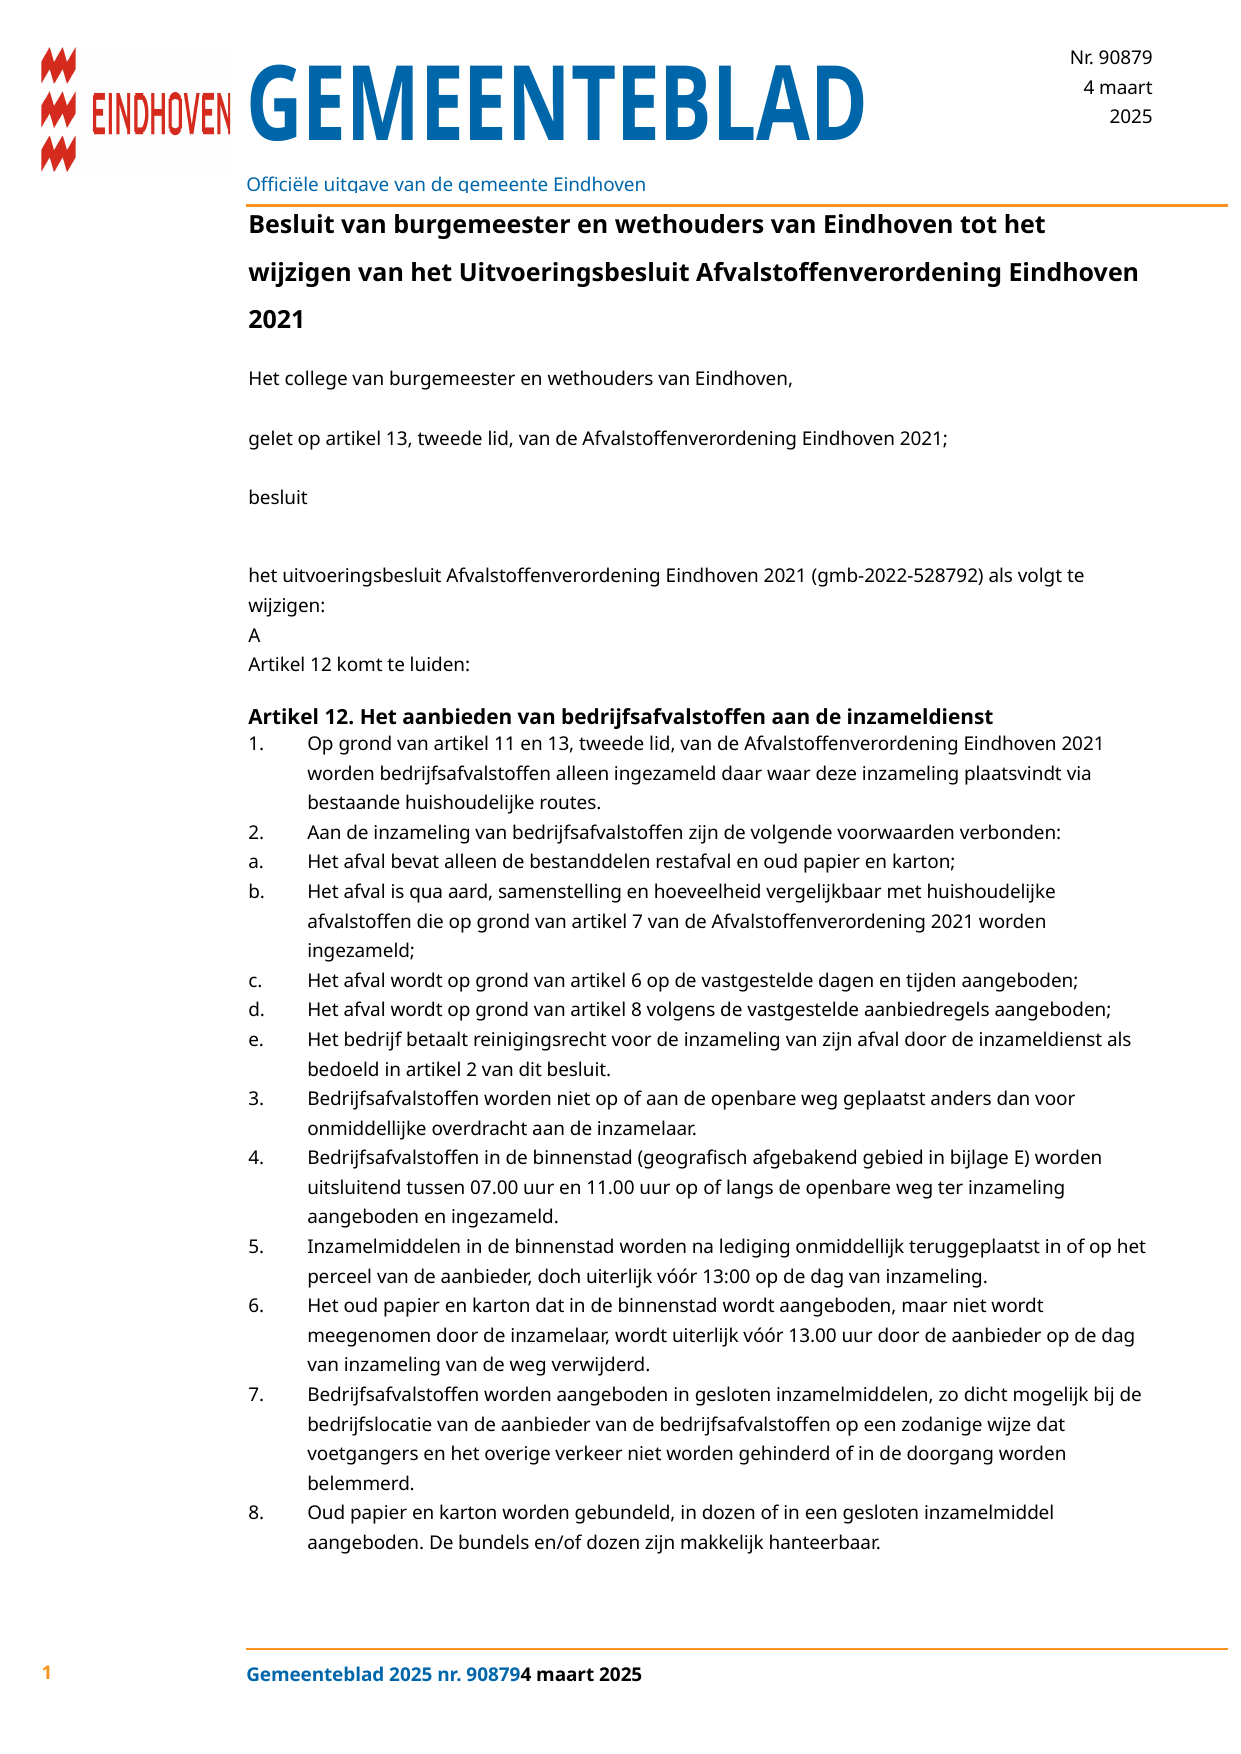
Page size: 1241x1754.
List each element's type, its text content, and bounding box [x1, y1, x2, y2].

list Het bedrijf betaalt reinigingsrecht voor de inzameling van zijn afval door de inzameldienst als bedoeld in artikel 2 van dit besluit. [248, 1026, 1152, 1081]
picture [41, 47, 231, 172]
list Het afval bevat alleen de bestanddelen restafval en oud papier en karton; [248, 849, 1152, 874]
list Aan de inzameling van bedrijfsafvalstoffen zijn de volgende voorwaarden verbonden: [248, 819, 1152, 845]
list Oud papier en karton worden gebundeld, in dozen of in een gesloten inzamelmiddel aangeboden. De bundels en/of dozen zijn makkelijk hanteerbaar. [248, 1499, 1152, 1555]
list Bedrijfsafvalstoffen in de binnenstad (geografisch afgebakend gebied in bijlage E) worden uitsluitend tussen 07.00 uur en 11.00 uur op of langs de openbare weg ter inzameling aangeboden en ingezameld. [248, 1144, 1152, 1229]
text Besluit van burgemeester en wethouders van Eindhoven tot het wijzigen van het Uitvoeringsbesluit Afvalstoffenverordening Eindhoven 2021 [248, 207, 1152, 336]
text A [248, 622, 1152, 648]
list Het afval wordt op grond van artikel 8 volgens de vastgestelde aanbiedregels aangeboden; [248, 997, 1152, 1022]
list Bedrijfsafvalstoffen worden niet op of aan de openbare weg geplaatst anders dan voor onmiddellijke overdracht aan de inzamelaar. [248, 1085, 1152, 1141]
list Het oud papier en karton dat in de binnenstad wordt aangeboden, maar niet wordt meegenomen door de inzamelaar, wordt uiterlijk vóór 13.00 uur door de aanbieder op de dag van inzameling van de weg verwijderd. [248, 1292, 1152, 1377]
text Het college van burgemeester en wethouders van Eindhoven, [248, 366, 1152, 391]
list Op grond van artikel 11 en 13, tweede lid, van de Afvalstoffenverordening Eindhoven 2021 worden bedrijfsafvalstoffen alleen ingezameld daar waar deze inzameling plaatsvindt via bestaande huishoudelijke routes. [248, 730, 1152, 815]
text besluit [248, 484, 1152, 509]
text gelet op artikel 13, tweede lid, van de Afvalstoffenverordening Eindhoven 2021; [248, 425, 1152, 450]
text Artikel 12. Het aanbieden van bedrijfsafvalstoffen aan de inzameldienst [248, 702, 1152, 730]
text Artikel 12 komt te luiden: [248, 651, 1152, 677]
list Het afval wordt op grond van artikel 6 op de vastgestelde dagen en tijden aangeboden; [248, 967, 1152, 993]
text het uitvoeringsbesluit Afvalstoffenverordening Eindhoven 2021 (gmb-2022-528792) als volgt te wijzigen: [248, 563, 1152, 618]
list Het afval is qua aard, samenstelling en hoeveelheid vergelijkbaar met huishoudelijke afvalstoffen die op grond van artikel 7 van de Afvalstoffenverordening 2021 worden ingezameld; [248, 878, 1152, 963]
list Inzamelmiddelen in de binnenstad worden na lediging onmiddellijk teruggeplaatst in of op het perceel van de aanbieder, doch uiterlijk vóór 13:00 op de dag van inzameling. [248, 1233, 1152, 1288]
list Bedrijfsafvalstoffen worden aangeboden in gesloten inzamelmiddelen, zo dicht mogelijk bij de bedrijfslocatie van de aanbieder van de bedrijfsafvalstoffen op een zodanige wijze dat voetgangers en het overige verkeer niet worden gehinderd of in de doorgang worden belemmerd. [248, 1381, 1152, 1496]
